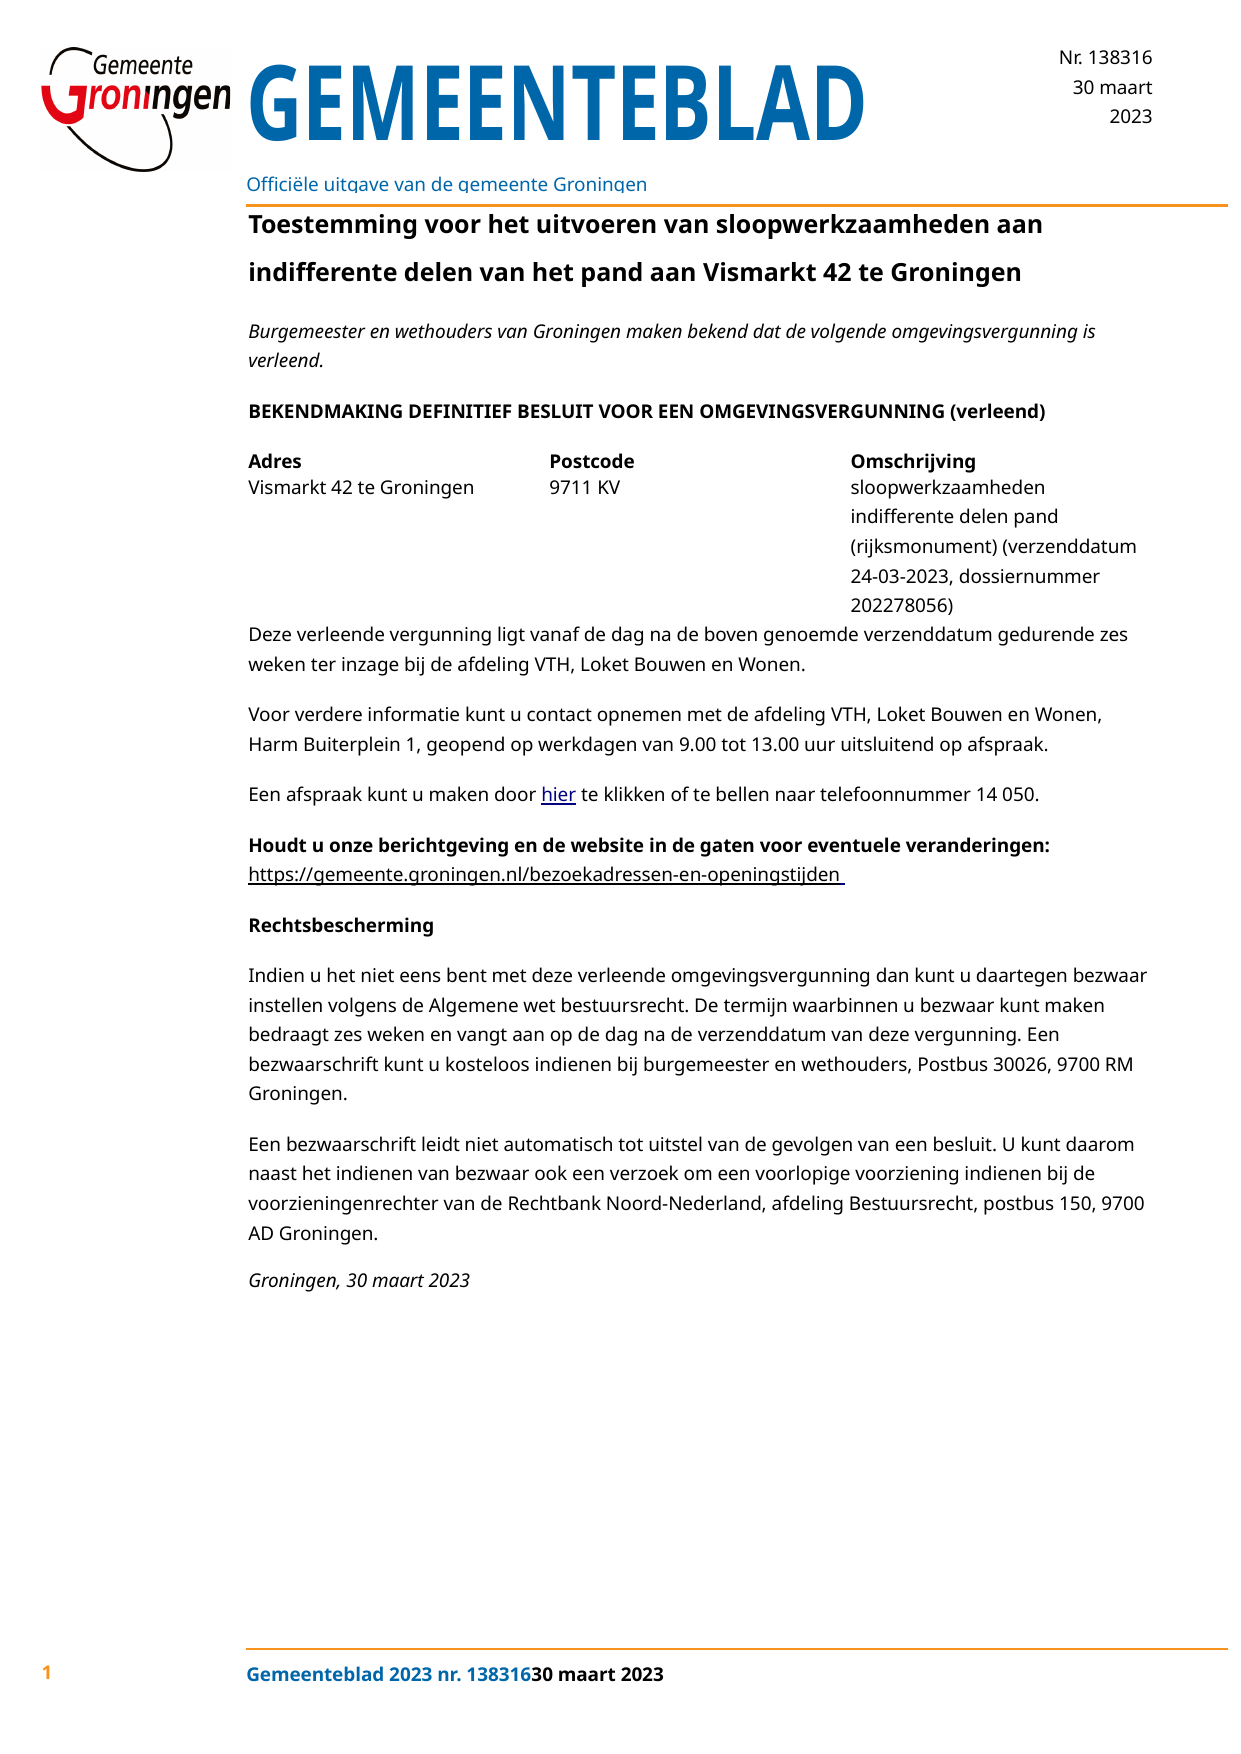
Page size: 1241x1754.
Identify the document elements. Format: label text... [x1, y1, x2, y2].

text Houdt u onze berichtgeving en de website in de gaten voor eventuele veranderingen: https://gemeente.groningen.nl/bezoekadressen-en-openingstijden [248, 832, 1152, 887]
text Voor verdere informatie kunt u contact opnemen met de afdeling VTH, Loket Bouwen en Wonen, Harm Buiterplein 1, geopend op werkdagen van 9.00 tot 13.00 uur uitsluitend op afspraak. [248, 701, 1152, 757]
text BEKENDMAKING DEFINITIEF BESLUIT VOOR EEN OMGEVINGSVERGUNNING (verleend) [248, 398, 1152, 424]
text Burgemeester en wethouders van Groningen maken bekend dat de volgende omgevingsvergunning is verleend. [248, 318, 1152, 373]
picture [41, 47, 231, 172]
text Rechtsbescherming [248, 912, 1152, 938]
table_header Adres [248, 449, 549, 474]
table_cell Vismarkt 42 te Groningen [248, 474, 549, 618]
text Een afspraak kunt u maken door hier te klikken of te bellen naar telefoonnummer 14 050. [248, 781, 1152, 807]
text Een bezwaarschrift leidt niet automatisch tot uitstel van de gevolgen van een besluit. U kunt daarom naast het indienen van bezwaar ook een verzoek om een voorlopige voorziening indienen bij de voorzieningenrechter van de Rechtbank Noord-Nederland, afdeling Bestuursrecht, postbus 150, 9700 AD Groningen. [248, 1131, 1152, 1246]
table_cell sloopwerkzaamheden indifferente delen pand (rijksmonument) (verzenddatum 24-03-2023, dossiernummer 202278056) [850, 474, 1152, 618]
table_header Omschrijving [850, 449, 1152, 474]
text Deze verleende vergunning ligt vanaf de dag na de boven genoemde verzenddatum gedurende zes weken ter inzage bij de afdeling VTH, Loket Bouwen en Wonen. [248, 621, 1152, 677]
table_header Postcode [549, 449, 850, 474]
text Indien u het niet eens bent met deze verleende omgevingsvergunning dan kunt u daartegen bezwaar instellen volgens de Algemene wet bestuursrecht. De termijn waarbinnen u bezwaar kunt maken bedraagt zes weken en vangt aan op de dag na de verzenddatum van deze vergunning. Een bezwaarschrift kunt u kosteloos indienen bij burgemeester en wethouders, Postbus 30026, 9700 RM Groningen. [248, 962, 1152, 1106]
text Toestemming voor het uitvoeren van sloopwerkzaamheden aan indifferente delen van het pand aan Vismarkt 42 te Groningen [248, 207, 1152, 288]
text Groningen, 30 maart 2023 [248, 1268, 1152, 1293]
table_cell 9711 KV [549, 474, 850, 618]
